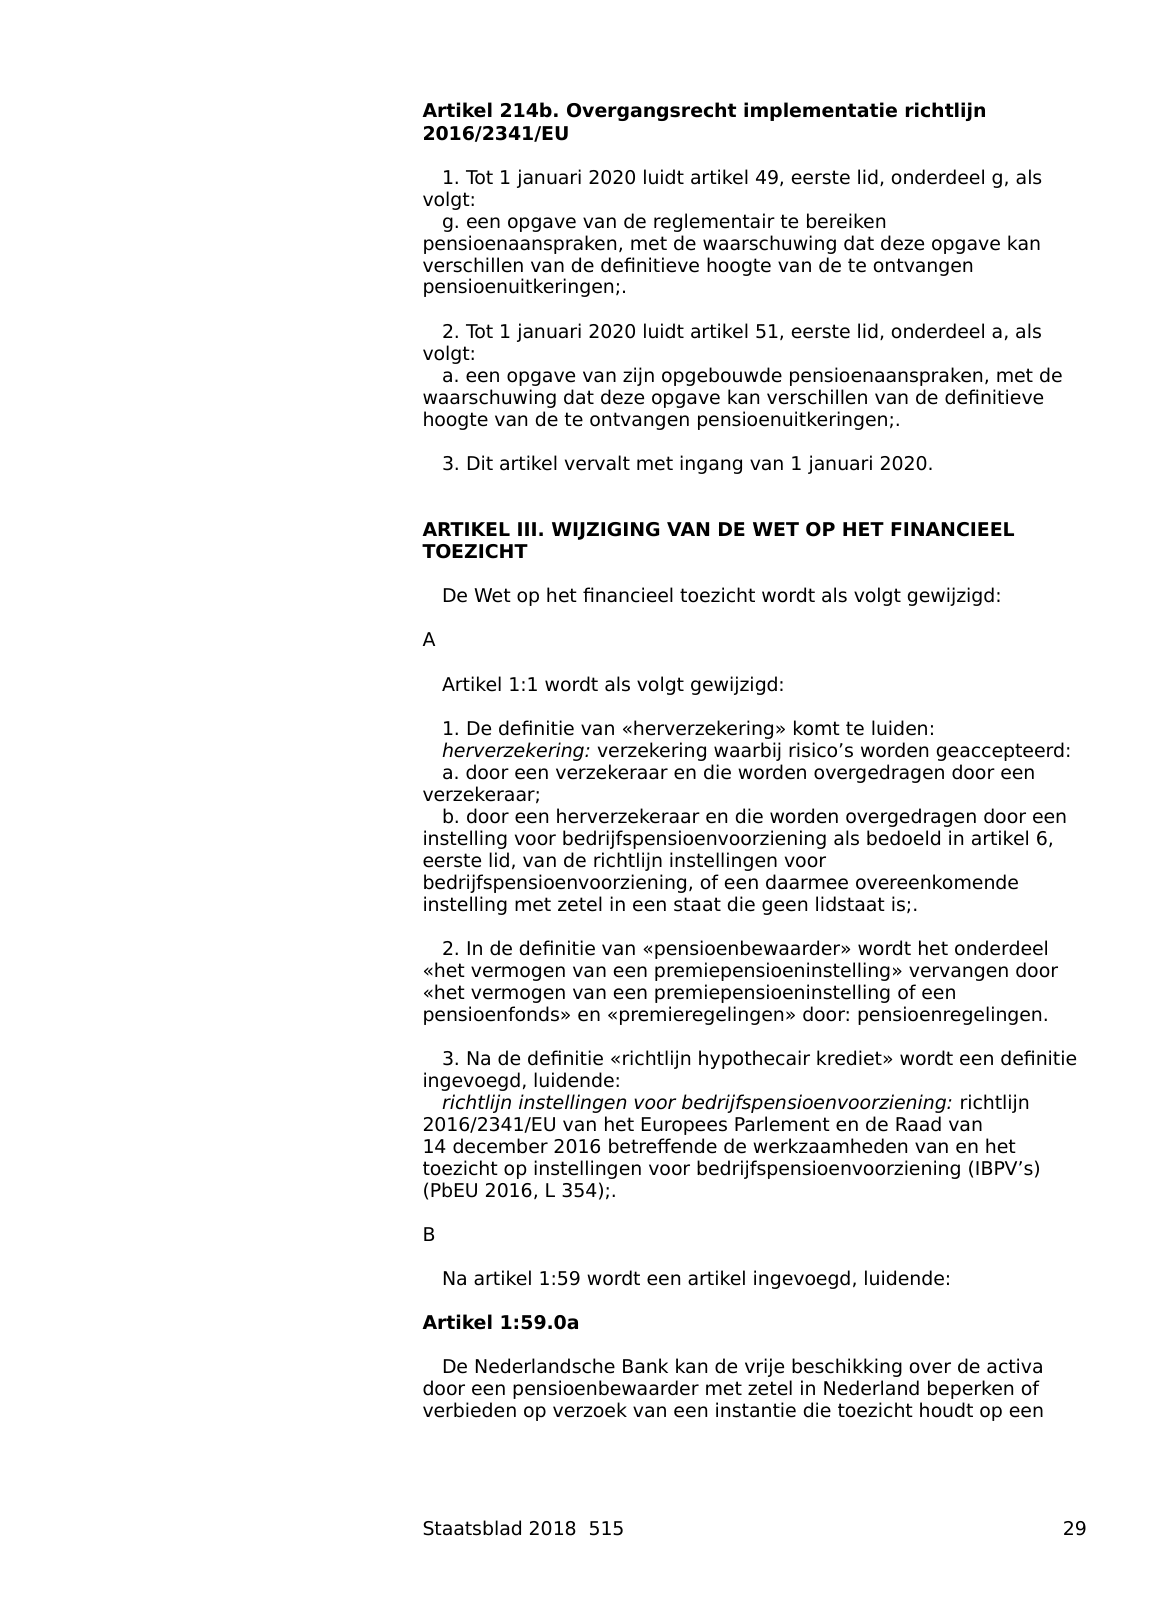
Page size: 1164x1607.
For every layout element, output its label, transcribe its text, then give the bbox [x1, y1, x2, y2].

text 2. Tot 1 januari 2020 luidt artikel 51, eerste lid, onderdeel a, als volgt: [422, 321, 1087, 364]
text a. door een verzekeraar en die worden overgedragen door een verzekeraar; [422, 762, 1087, 806]
text B [422, 1224, 1087, 1246]
text Na artikel 1:59 wordt een artikel ingevoegd, luidende: [422, 1268, 1087, 1290]
text A [422, 629, 1087, 651]
text richtlijn instellingen voor bedrijfspensioenvoorziening: richtlijn 2016/2341/EU van het Europees Parlement en de Raad van 14 december 2016 betreffende de werkzaamheden van en het toezicht op instellingen voor bedrijfspensioenvoorziening (IBPV’s) (PbEU 2016, L 354);. [422, 1092, 1087, 1202]
text b. door een herverzekeraar en die worden overgedragen door een instelling voor bedrijfspensioenvoorziening als bedoeld in artikel 6, eerste lid, van de richtlijn instellingen voor bedrijfspensioenvoorziening, of een daarmee overeenkomende instelling met zetel in een staat die geen lidstaat is;. [422, 806, 1087, 916]
text 1. De definitie van «herverzekering» komt te luiden: [422, 718, 1087, 740]
subtitle ARTIKEL III. WIJZIGING VAN DE WET OP HET FINANCIEEL TOEZICHT [422, 519, 1087, 563]
text g. een opgave van de reglementair te bereiken pensioenaanspraken, met de waarschuwing dat deze opgave kan verschillen van de definitieve hoogte van de te ontvangen pensioenuitkeringen;. [422, 211, 1087, 298]
text a. een opgave van zijn opgebouwde pensioenaanspraken, met de waarschuwing dat deze opgave kan verschillen van de definitieve hoogte van de te ontvangen pensioenuitkeringen;. [422, 364, 1087, 431]
text 2. In de definitie van «pensioenbewaarder» wordt het onderdeel «het vermogen van een premiepensioeninstelling» vervangen door «het vermogen van een premiepensioeninstelling of een pensioenfonds» en «premieregelingen» door: pensioenregelingen. [422, 938, 1087, 1026]
text herverzekering: verzekering waarbij risico’s worden geaccepteerd: [422, 740, 1087, 762]
text De Nederlandsche Bank kan de vrije beschikking over de activa door een pensioenbewaarder met zetel in Nederland beperken of verbieden op verzoek van een instantie die toezicht houdt op een [422, 1356, 1087, 1422]
text 1. Tot 1 januari 2020 luidt artikel 49, eerste lid, onderdeel g, als volgt: [422, 167, 1087, 211]
subtitle Artikel 1:59.0a [422, 1312, 1087, 1334]
text 3. Dit artikel vervalt met ingang van 1 januari 2020. [422, 453, 1087, 475]
subtitle Artikel 214b. Overgangsrecht implementatie richtlijn 2016/2341/EU [422, 100, 1087, 144]
text Artikel 1:1 wordt als volgt gewijzigd: [422, 673, 1087, 696]
text De Wet op het financieel toezicht wordt als volgt gewijzigd: [422, 585, 1087, 607]
text 3. Na de definitie «richtlijn hypothecair krediet» wordt een definitie ingevoegd, luidende: [422, 1048, 1087, 1092]
